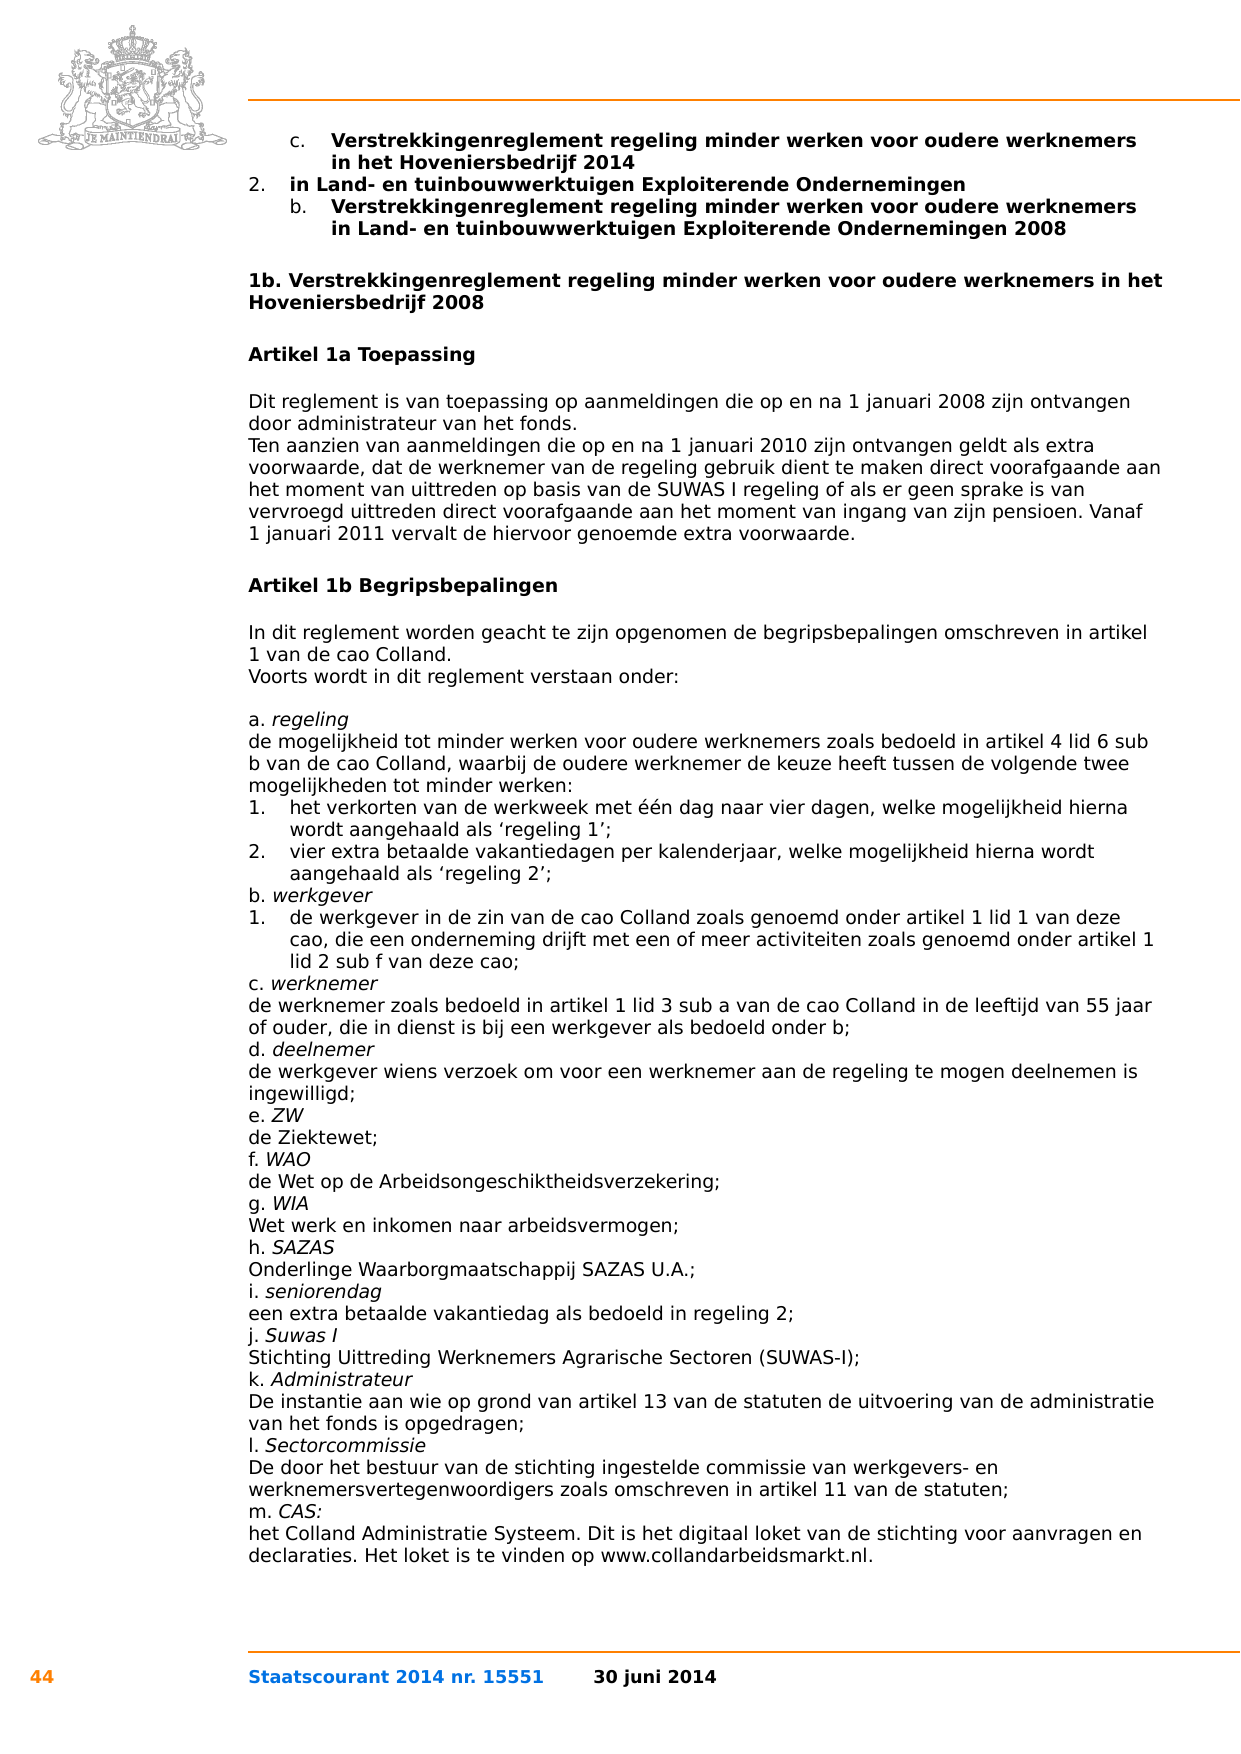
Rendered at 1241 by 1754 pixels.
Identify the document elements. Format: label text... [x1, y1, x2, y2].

text b. werkgever [248, 885, 1163, 907]
text het Colland Administratie Systeem. Dit is het digitaal loket van de stichting voor aanvragen en declaraties. Het loket is te vinden op www.collandarbeidsmarkt.nl. [248, 1523, 1163, 1567]
text In dit reglement worden geacht te zijn opgenomen de begripsbepalingen omschreven in artikel 1 van de cao Colland. [248, 622, 1163, 666]
text de mogelijkheid tot minder werken voor oudere werknemers zoals bedoeld in artikel 4 lid 6 sub b van de cao Colland, waarbij de oudere werknemer de keuze heeft tussen de volgende twee mogelijkheden tot minder werken: [248, 731, 1163, 797]
text Ten aanzien van aanmeldingen die op en na 1 januari 2010 zijn ontvangen geldt als extra voorwaarde, dat de werknemer van de regeling gebruik dient te maken direct voorafgaande aan het moment van uittreden op basis van de SUWAS I regeling of als er geen sprake is van vervroegd uittreden direct voorafgaande aan het moment van ingang van zijn pensioen. Vanaf 1 januari 2011 vervalt de hiervoor genoemde extra voorwaarde. [248, 435, 1163, 544]
text 2. in Land- en tuinbouwwerktuigen Exploiterende Ondernemingen [248, 174, 1163, 196]
text de Ziektewet; [248, 1127, 1163, 1149]
text Onderlinge Waarborgmaatschappij SAZAS U.A.; [248, 1259, 1163, 1281]
text a. regeling [248, 709, 1163, 731]
text 2. vier extra betaalde vakantiedagen per kalenderjaar, welke mogelijkheid hierna wordt aangehaald als ‘regeling 2’; [248, 841, 1163, 885]
text e. ZW [248, 1105, 1163, 1127]
text de werknemer zoals bedoeld in artikel 1 lid 3 sub a van de cao Colland in de leeftijd van 55 jaar of ouder, die in dienst is bij een werkgever als bedoeld onder b; [248, 995, 1163, 1039]
subtitle Artikel 1a Toepassing [248, 344, 1163, 366]
text 1. de werkgever in de zin van de cao Colland zoals genoemd onder artikel 1 lid 1 van deze cao, die een onderneming drijft met een of meer activiteiten zoals genoemd onder artikel 1 lid 2 sub f van deze cao; [248, 907, 1163, 973]
picture [38, 25, 227, 150]
text Wet werk en inkomen naar arbeidsvermogen; [248, 1215, 1163, 1237]
text l. Sectorcommissie [248, 1435, 1163, 1457]
text c. werknemer [248, 973, 1163, 995]
text b. Verstrekkingenreglement regeling minder werken voor oudere werknemers in Land- en tuinbouwwerktuigen Exploiterende Ondernemingen 2008 [289, 196, 1163, 240]
text g. WIA [248, 1193, 1163, 1215]
text m. CAS: [248, 1501, 1163, 1523]
subtitle 1b. Verstrekkingenreglement regeling minder werken voor oudere werknemers in het Hoveniersbedrijf 2008 [248, 270, 1163, 314]
text f. WAO [248, 1149, 1163, 1171]
subtitle Artikel 1b Begripsbepalingen [248, 574, 1163, 597]
text een extra betaalde vakantiedag als bedoeld in regeling 2; [248, 1303, 1163, 1325]
text c. Verstrekkingenreglement regeling minder werken voor oudere werknemers in het Hoveniersbedrijf 2014 [289, 130, 1163, 174]
text h. SAZAS [248, 1237, 1163, 1259]
text De instantie aan wie op grond van artikel 13 van de statuten de uitvoering van de administratie van het fonds is opgedragen; [248, 1391, 1163, 1435]
text de Wet op de Arbeidsongeschiktheidsverzekering; [248, 1171, 1163, 1193]
text Stichting Uittreding Werknemers Agrarische Sectoren (SUWAS-I); [248, 1347, 1163, 1369]
text 1. het verkorten van de werkweek met één dag naar vier dagen, welke mogelijkheid hierna wordt aangehaald als ‘regeling 1’; [248, 797, 1163, 841]
text De door het bestuur van de stichting ingestelde commissie van werkgevers- en werknemersvertegenwoordigers zoals omschreven in artikel 11 van de statuten; [248, 1457, 1163, 1501]
text k. Administrateur [248, 1369, 1163, 1391]
text Dit reglement is van toepassing op aanmeldingen die op en na 1 januari 2008 zijn ontvangen door administrateur van het fonds. [248, 391, 1163, 435]
text j. Suwas I [248, 1325, 1163, 1347]
text i. seniorendag [248, 1281, 1163, 1303]
text d. deelnemer [248, 1039, 1163, 1061]
text Voorts wordt in dit reglement verstaan onder: [248, 666, 1163, 687]
text de werkgever wiens verzoek om voor een werknemer aan de regeling te mogen deelnemen is ingewilligd; [248, 1061, 1163, 1105]
